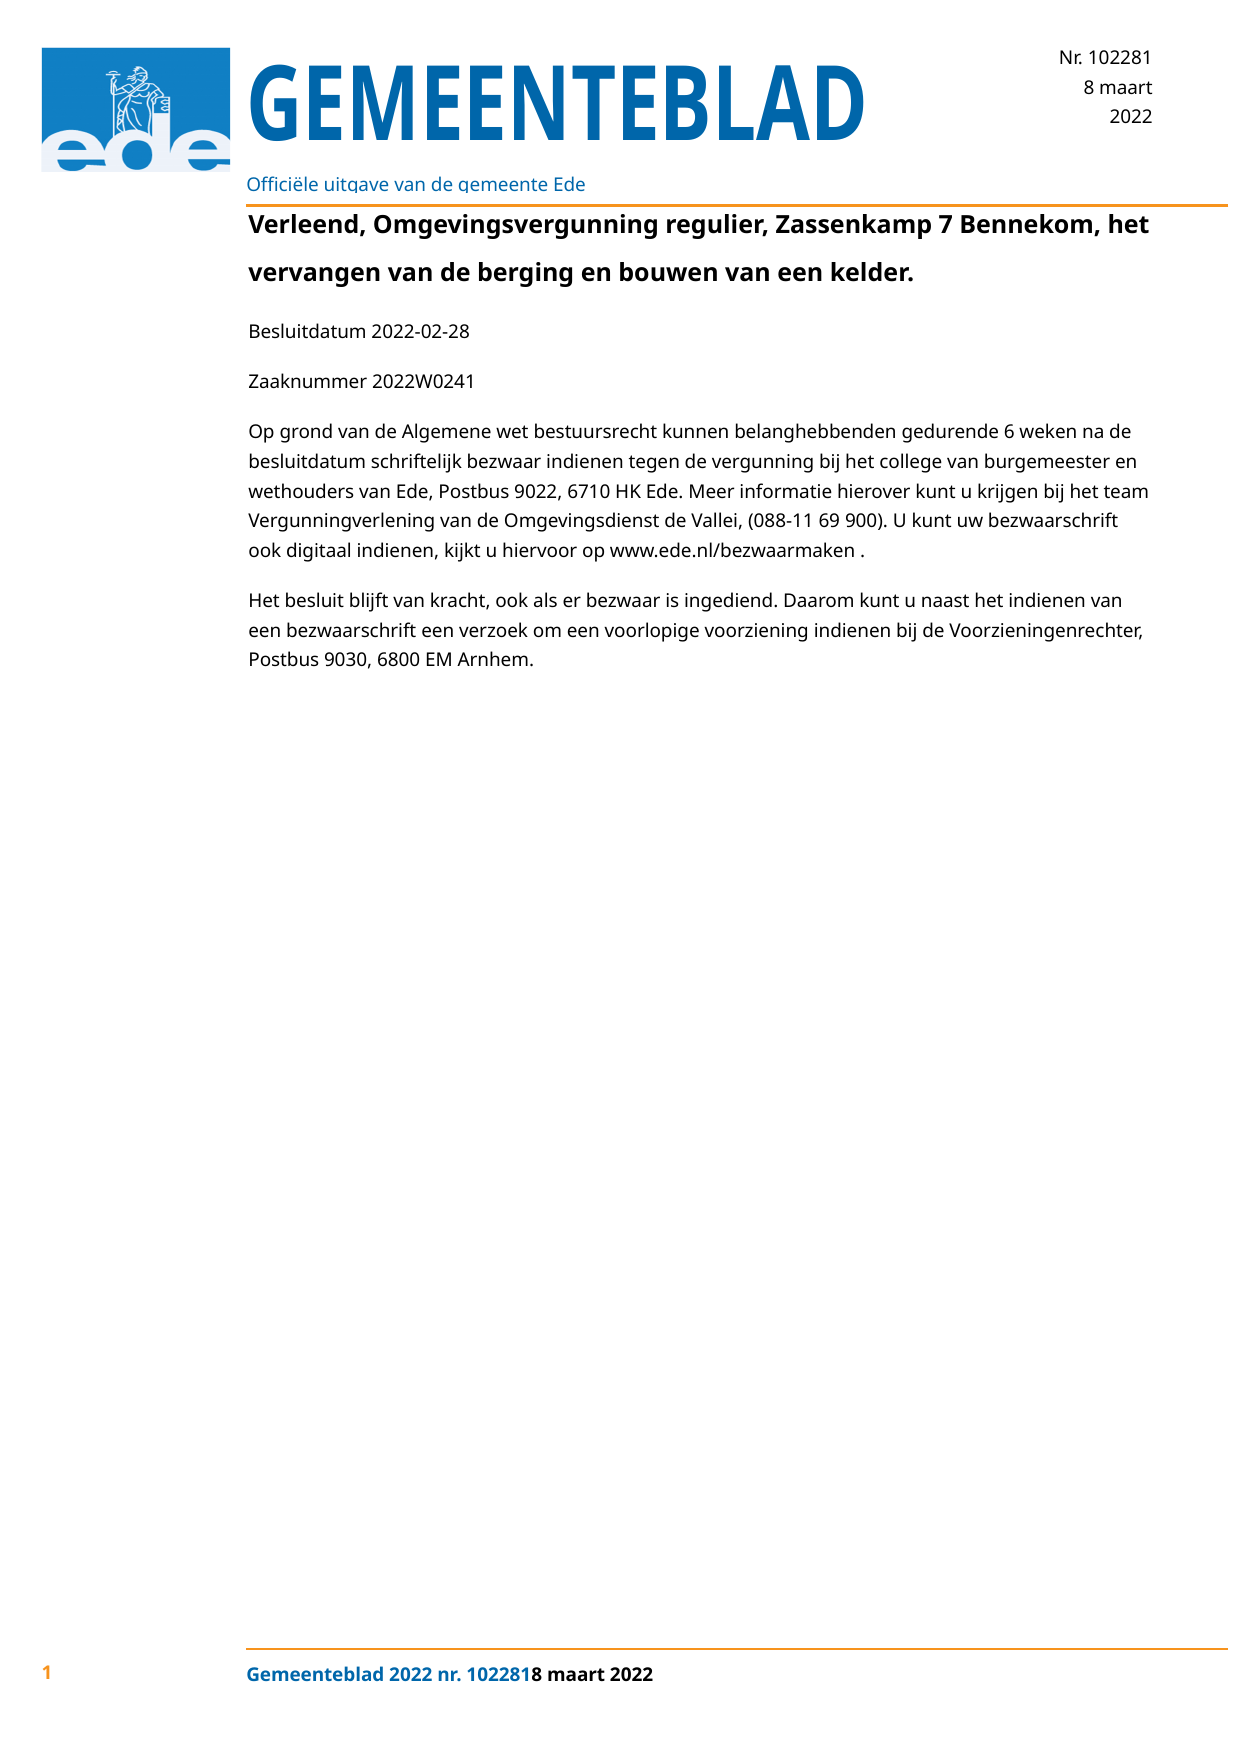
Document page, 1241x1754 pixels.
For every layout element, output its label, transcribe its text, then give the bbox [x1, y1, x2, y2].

text Op grond van de Algemene wet bestuursrecht kunnen belanghebbenden gedurende 6 weken na de besluitdatum schriftelijk bezwaar indienen tegen de vergunning bij het college van burgemeester en wethouders van Ede, Postbus 9022, 6710 HK Ede. Meer informatie hierover kunt u krijgen bij het team Vergunningverlening van de Omgevingsdienst de Vallei, (088-11 69 900). U kunt uw bezwaarschrift ook digitaal indienen, kijkt u hiervoor op www.ede.nl/bezwaarmaken . [248, 419, 1152, 563]
text Zaaknummer 2022W0241 [248, 368, 1152, 394]
text Besluitdatum 2022-02-28 [248, 318, 1152, 344]
text Verleend, Omgevingsvergunning regulier, Zassenkamp 7 Bennekom, het vervangen van de berging en bouwen van een kelder. [248, 207, 1152, 288]
picture [41, 47, 231, 172]
text Het besluit blijft van kracht, ook als er bezwaar is ingediend. Daarom kunt u naast het indienen van een bezwaarschrift een verzoek om een voorlopige voorziening indienen bij de Voorzieningenrechter, Postbus 9030, 6800 EM Arnhem. [248, 587, 1152, 672]
